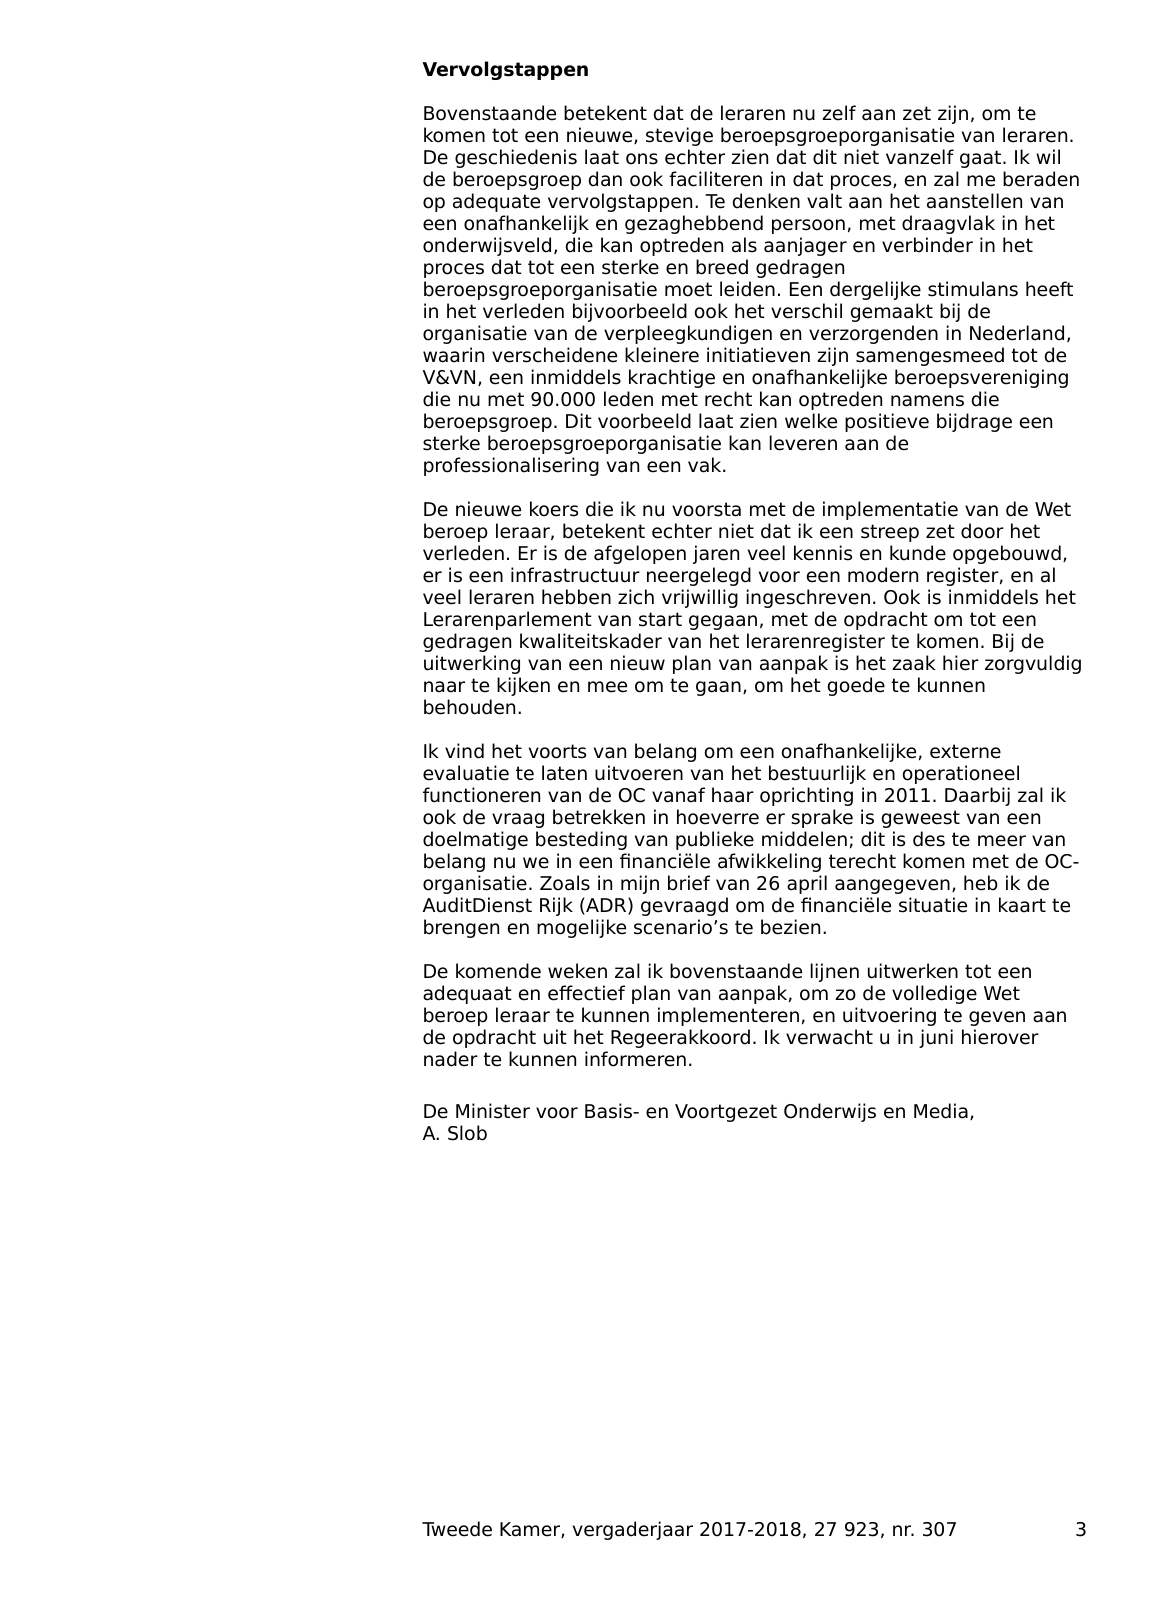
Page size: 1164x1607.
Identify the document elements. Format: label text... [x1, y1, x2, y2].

text De komende weken zal ik bovenstaande lijnen uitwerken tot een adequaat en effectief plan van aanpak, om zo de volledige Wet beroep leraar te kunnen implementeren, en uitvoering te geven aan de opdracht uit het Regeerakkoord. Ik verwacht u in juni hierover nader te kunnen informeren. [422, 961, 1087, 1071]
text Bovenstaande betekent dat de leraren nu zelf aan zet zijn, om te komen tot een nieuwe, stevige beroepsgroeporganisatie van leraren. De geschiedenis laat ons echter zien dat dit niet vanzelf gaat. Ik wil de beroepsgroep dan ook faciliteren in dat proces, en zal me beraden op adequate vervolgstappen. Te denken valt aan het aanstellen van een onafhankelijk en gezaghebbend persoon, met draagvlak in het onderwijsveld, die kan optreden als aanjager en verbinder in het proces dat tot een sterke en breed gedragen beroepsgroeporganisatie moet leiden. Een dergelijke stimulans heeft in het verleden bijvoorbeeld ook het verschil gemaakt bij de organisatie van de verpleegkundigen en verzorgenden in Nederland, waarin verscheidene kleinere initiatieven zijn samengesmeed tot de V&VN, een inmiddels krachtige en onafhankelijke beroepsvereniging die nu met 90.000 leden met recht kan optreden namens die beroepsgroep. Dit voorbeeld laat zien welke positieve bijdrage een sterke beroepsgroeporganisatie kan leveren aan de professionalisering van een vak. [422, 103, 1087, 477]
text De Minister voor Basis- en Voortgezet Onderwijs en Media, A. Slob [422, 1101, 1087, 1145]
text De nieuwe koers die ik nu voorsta met de implementatie van de Wet beroep leraar, betekent echter niet dat ik een streep zet door het verleden. Er is de afgelopen jaren veel kennis en kunde opgebouwd, er is een infrastructuur neergelegd voor een modern register, en al veel leraren hebben zich vrijwillig ingeschreven. Ook is inmiddels het Lerarenparlement van start gegaan, met de opdracht om tot een gedragen kwaliteitskader van het lerarenregister te komen. Bij de uitwerking van een nieuw plan van aanpak is het zaak hier zorgvuldig naar te kijken en mee om te gaan, om het goede te kunnen behouden. [422, 499, 1087, 719]
subtitle Vervolgstappen [422, 59, 1087, 81]
text Ik vind het voorts van belang om een onafhankelijke, externe evaluatie te laten uitvoeren van het bestuurlijk en operationeel functioneren van de OC vanaf haar oprichting in 2011. Daarbij zal ik ook de vraag betrekken in hoeverre er sprake is geweest van een doelmatige besteding van publieke middelen; dit is des te meer van belang nu we in een financiële afwikkeling terecht komen met de OC-organisatie. Zoals in mijn brief van 26 april aangegeven, heb ik de AuditDienst Rijk (ADR) gevraagd om de financiële situatie in kaart te brengen en mogelijke scenario’s te bezien. [422, 741, 1087, 939]
